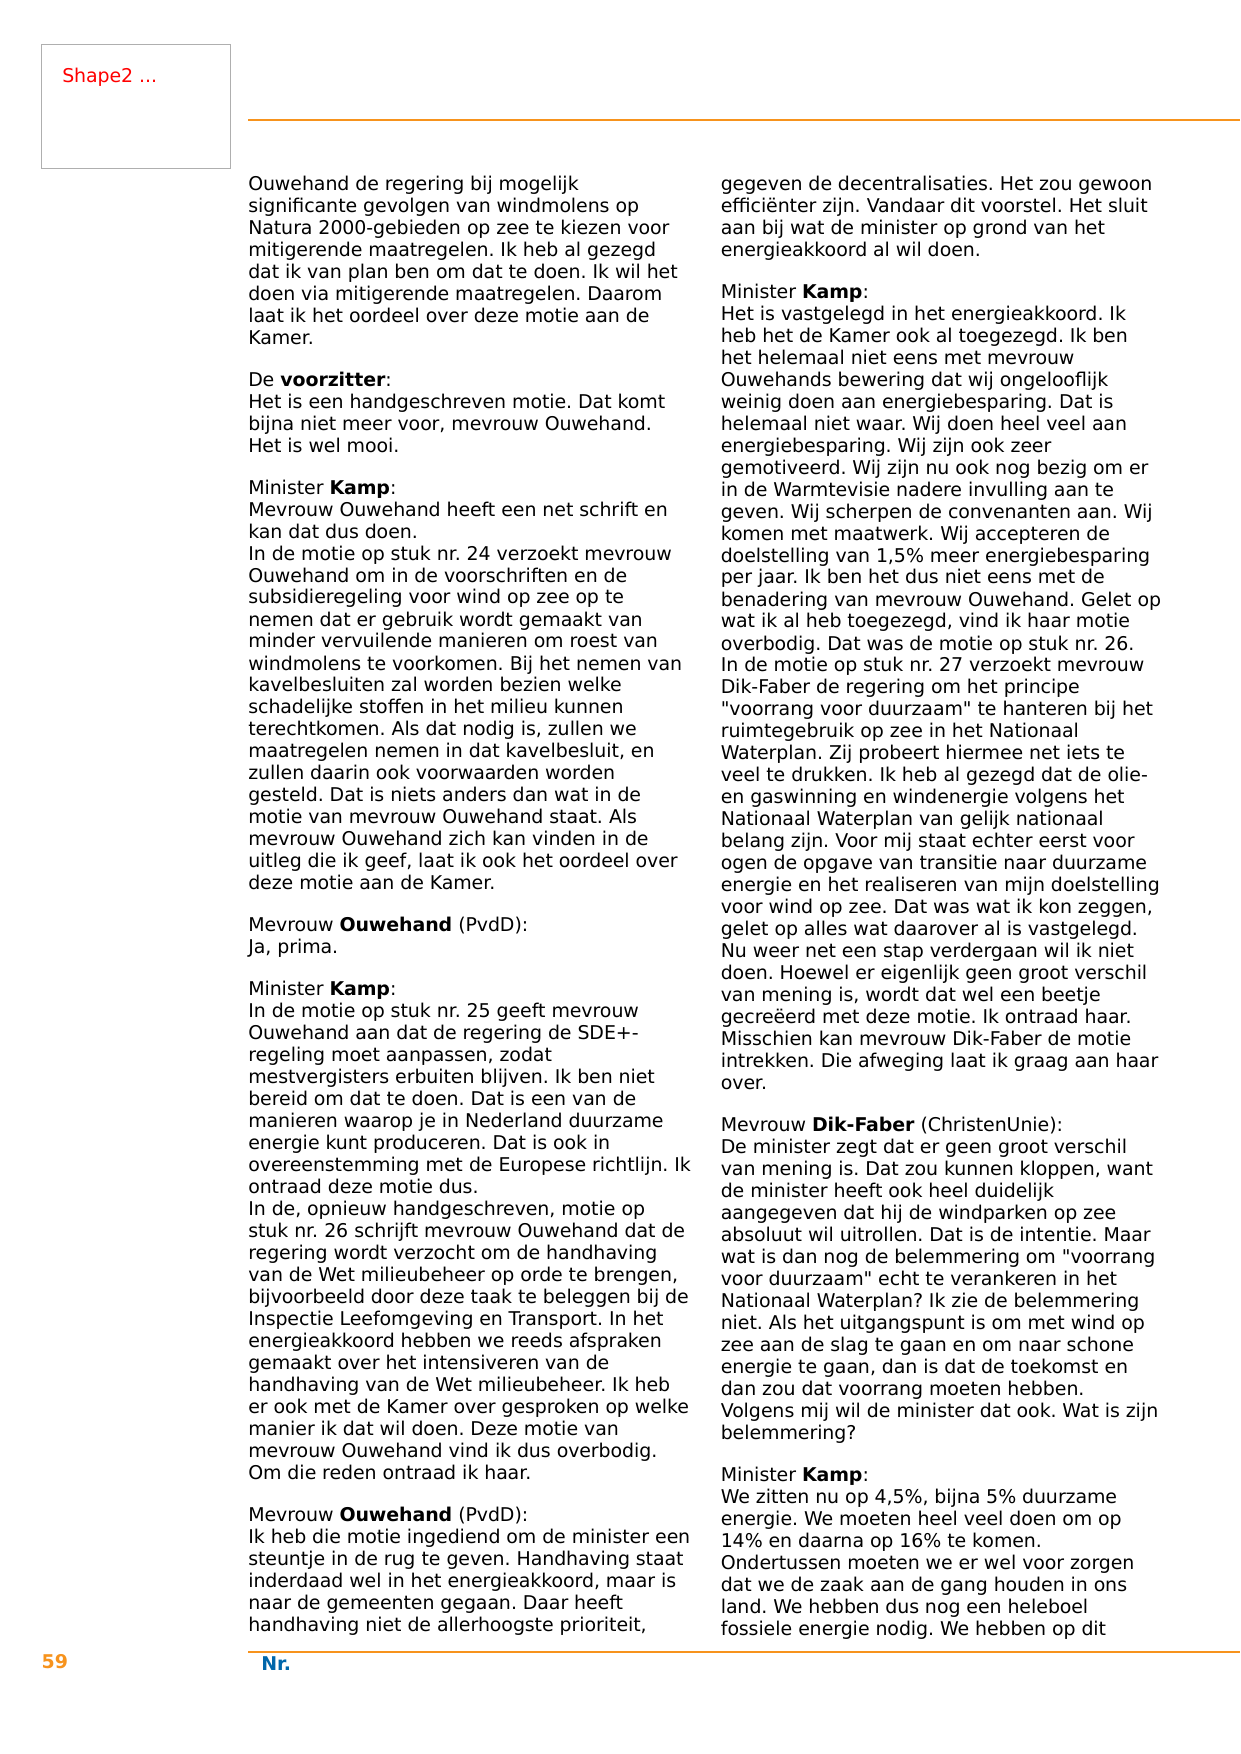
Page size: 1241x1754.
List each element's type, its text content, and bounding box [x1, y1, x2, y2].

text De voorzitter: [248, 369, 691, 391]
text Mevrouw Ouwehand (PvdD): [248, 1504, 691, 1526]
text Het is vastgelegd in het energieakkoord. Ik heb het de Kamer ook al toegezegd. Ik ben het helemaal niet eens met mevrouw Ouwehands bewering dat wij ongelooflijk weinig doen aan energiebesparing. Dat is helemaal niet waar. Wij doen heel veel aan energiebesparing. Wij zijn ook zeer gemotiveerd. Wij zijn nu ook nog bezig om er in de Warmtevisie nadere invulling aan te geven. Wij scherpen de convenanten aan. Wij komen met maatwerk. Wij accepteren de doelstelling van 1,5% meer energiebesparing per jaar. Ik ben het dus niet eens met de benadering van mevrouw Ouwehand. Gelet op wat ik al heb toegezegd, vind ik haar motie overbodig. Dat was de motie op stuk nr. 26. [721, 303, 1163, 654]
text Mevrouw Ouwehand (PvdD): [248, 914, 691, 936]
text In de motie op stuk nr. 27 verzoekt mevrouw Dik-Faber de regering om het principe "voorrang voor duurzaam" te hanteren bij het ruimtegebruik op zee in het Nationaal Waterplan. Zij probeert hiermee net iets te veel te drukken. Ik heb al gezegd dat de olie- en gaswinning en windenergie volgens het Nationaal Waterplan van gelijk nationaal belang zijn. Voor mij staat echter eerst voor ogen de opgave van transitie naar duurzame energie en het realiseren van mijn doelstelling voor wind op zee. Dat was wat ik kon zeggen, gelet op alles wat daarover al is vastgelegd. Nu weer net een stap verdergaan wil ik niet doen. Hoewel er eigenlijk geen groot verschil van mening is, wordt dat wel een beetje gecreëerd met deze motie. Ik ontraad haar. Misschien kan mevrouw Dik-Faber de motie intrekken. Die afweging laat ik graag aan haar over. [721, 654, 1163, 1094]
text We zitten nu op 4,5%, bijna 5% duurzame energie. We moeten heel veel doen om op 14% en daarna op 16% te komen. Ondertussen moeten we er wel voor zorgen dat we de zaak aan de gang houden in ons land. We hebben dus nog een heleboel fossiele energie nodig. We hebben op dit [721, 1486, 1163, 1639]
text Minister Kamp: [248, 978, 691, 1000]
text Minister Kamp: [721, 1464, 1163, 1486]
text Het is een handgeschreven motie. Dat komt bijna niet meer voor, mevrouw Ouwehand. Het is wel mooi. [248, 391, 691, 457]
text In de, opnieuw handgeschreven, motie op stuk nr. 26 schrijft mevrouw Ouwehand dat de regering wordt verzocht om de handhaving van de Wet milieubeheer op orde te brengen, bijvoorbeeld door deze taak te beleggen bij de Inspectie Leefomgeving en Transport. In het energieakkoord hebben we reeds afspraken gemaakt over het intensiveren van de handhaving van de Wet milieubeheer. Ik heb er ook met de Kamer over gesproken op welke manier ik dat wil doen. Deze motie van mevrouw Ouwehand vind ik dus overbodig. Om die reden ontraad ik haar. [248, 1198, 691, 1484]
text De minister zegt dat er geen groot verschil van mening is. Dat zou kunnen kloppen, want de minister heeft ook heel duidelijk aangegeven dat hij de windparken op zee absoluut wil uitrollen. Dat is de intentie. Maar wat is dan nog de belemmering om "voorrang voor duurzaam" echt te verankeren in het Nationaal Waterplan? Ik zie de belemmering niet. Als het uitgangspunt is om met wind op zee aan de slag te gaan en om naar schone energie te gaan, dan is dat de toekomst en dan zou dat voorrang moeten hebben. Volgens mij wil de minister dat ook. Wat is zijn belemmering? [721, 1136, 1163, 1444]
text Minister Kamp: [248, 477, 691, 498]
text Ik heb die motie ingediend om de minister een steuntje in de rug te geven. Handhaving staat inderdaad wel in het energieakkoord, maar is naar de gemeenten gegaan. Daar heeft handhaving niet de allerhoogste prioriteit, [248, 1526, 691, 1636]
text Ja, prima. [248, 936, 691, 958]
text Mevrouw Ouwehand heeft een net schrift en kan dat dus doen. [248, 498, 691, 542]
text gegeven de decentralisaties. Het zou gewoon efficiënter zijn. Vandaar dit voorstel. Het sluit aan bij wat de minister op grond van het energieakkoord al wil doen. [721, 173, 1163, 261]
text Minister Kamp: [721, 281, 1163, 303]
text In de motie op stuk nr. 25 geeft mevrouw Ouwehand aan dat de regering de SDE+-regeling moet aanpassen, zodat mestvergisters erbuiten blijven. Ik ben niet bereid om dat te doen. Dat is een van de manieren waarop je in Nederland duurzame energie kunt produceren. Dat is ook in overeenstemming met de Europese richtlijn. Ik ontraad deze motie dus. [248, 1000, 691, 1198]
text Ouwehand de regering bij mogelijk significante gevolgen van windmolens op Natura 2000-gebieden op zee te kiezen voor mitigerende maatregelen. Ik heb al gezegd dat ik van plan ben om dat te doen. Ik wil het doen via mitigerende maatregelen. Daarom laat ik het oordeel over deze motie aan de Kamer. [248, 173, 691, 349]
text In de motie op stuk nr. 24 verzoekt mevrouw Ouwehand om in de voorschriften en de subsidieregeling voor wind op zee op te nemen dat er gebruik wordt gemaakt van minder vervuilende manieren om roest van windmolens te voorkomen. Bij het nemen van kavelbesluiten zal worden bezien welke schadelijke stoffen in het milieu kunnen terechtkomen. Als dat nodig is, zullen we maatregelen nemen in dat kavelbesluit, en zullen daarin ook voorwaarden worden gesteld. Dat is niets anders dan wat in de motie van mevrouw Ouwehand staat. Als mevrouw Ouwehand zich kan vinden in de uitleg die ik geef, laat ik ook het oordeel over deze motie aan de Kamer. [248, 542, 691, 894]
text Mevrouw Dik-Faber (ChristenUnie): [721, 1114, 1163, 1136]
